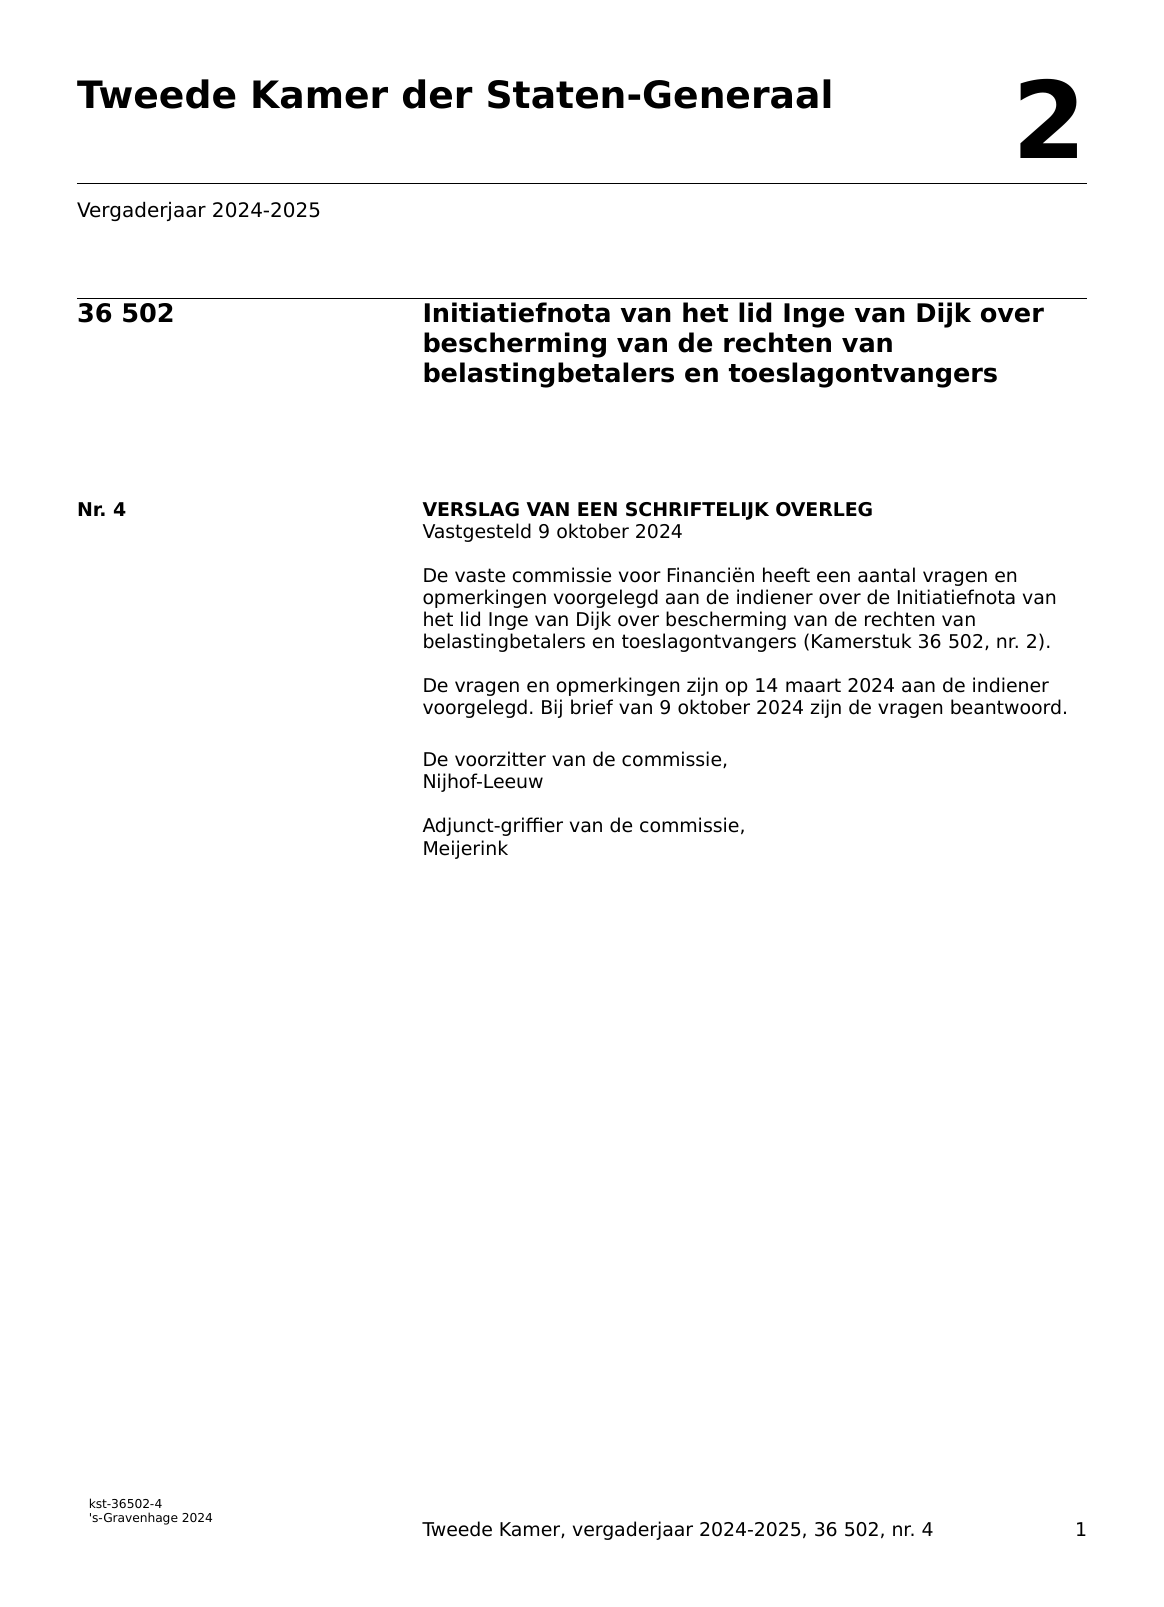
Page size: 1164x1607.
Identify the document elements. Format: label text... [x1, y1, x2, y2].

text Vastgesteld 9 oktober 2024 [422, 521, 1087, 543]
table_cell Vergaderjaar 2024-2025 [77, 184, 1087, 298]
text kst-36502-4 [88, 1497, 323, 1511]
subtitle 36 502 Initiatiefnota van het lid Inge van Dijk over bescherming van de rechten van belastingbetalers en toeslagontvangers [77, 299, 1087, 388]
table_header 2 [886, 59, 1087, 183]
text Adjunct-griffier van de commissie, Meijerink [422, 815, 1087, 859]
table_header Tweede Kamer der Staten-Generaal [77, 59, 886, 183]
text De vragen en opmerkingen zijn op 14 maart 2024 aan de indiener voorgelegd. Bij brief van 9 oktober 2024 zijn de vragen beantwoord. [422, 675, 1087, 719]
text De vaste commissie voor Financiën heeft een aantal vragen en opmerkingen voorgelegd aan de indiener over de Initiatiefnota van het lid Inge van Dijk over bescherming van de rechten van belastingbetalers en toeslagontvangers (Kamerstuk 36 502, nr. 2). [422, 565, 1087, 653]
text 's-Gravenhage 2024 [88, 1511, 323, 1525]
text De voorzitter van de commissie, Nijhof-Leeuw [422, 749, 1087, 793]
subtitle Nr. 4 VERSLAG VAN EEN SCHRIFTELIJK OVERLEG [77, 499, 1087, 521]
